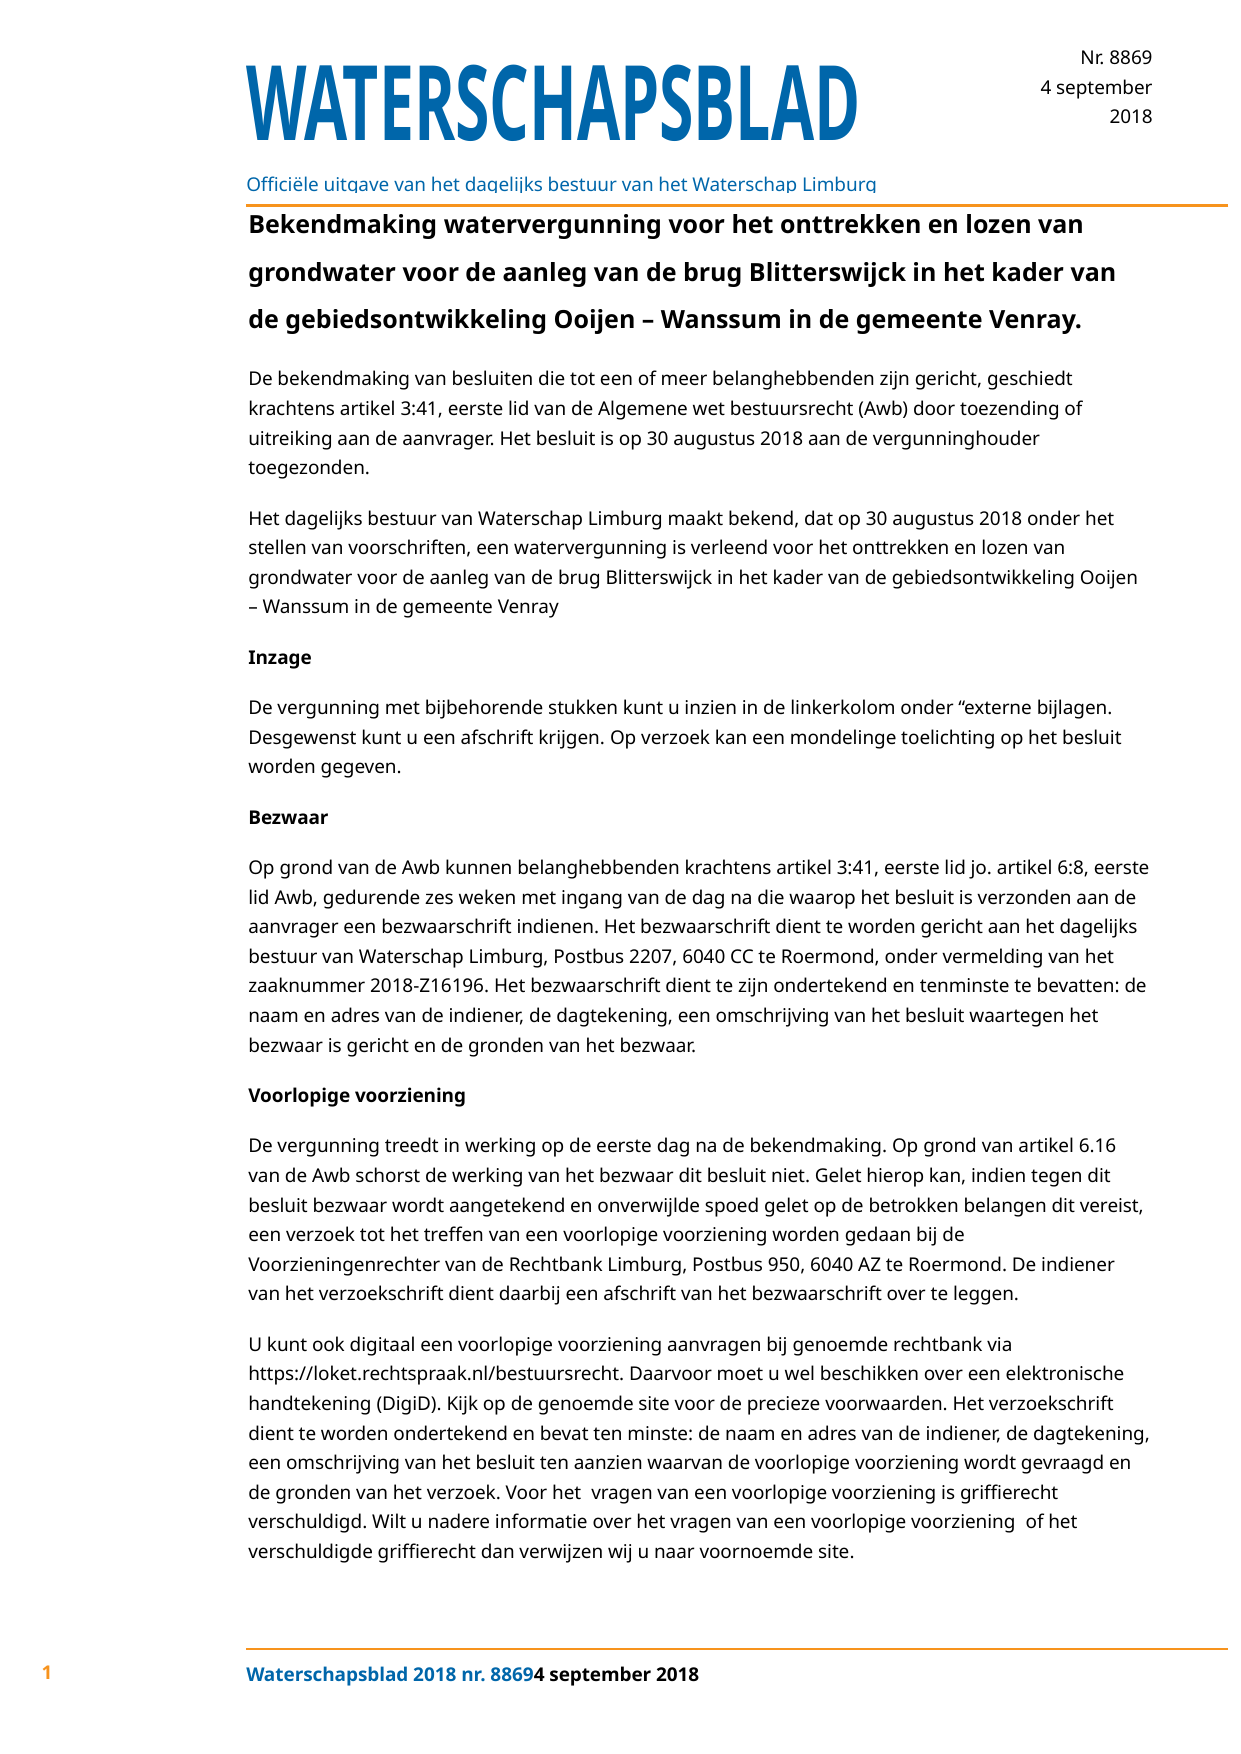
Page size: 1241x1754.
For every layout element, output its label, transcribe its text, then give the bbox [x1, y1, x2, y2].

text Het dagelijks bestuur van Waterschap Limburg maakt bekend, dat op 30 augustus 2018 onder het stellen van voorschriften, een watervergunning is verleend voor het onttrekken en lozen van grondwater voor de aanleg van de brug Blitterswijck in het kader van de gebiedsontwikkeling Ooijen – Wanssum in de gemeente Venray [248, 505, 1152, 619]
text U kunt ook digitaal een voorlopige voorziening aanvragen bij genoemde rechtbank via https://loket.rechtspraak.nl/bestuursrecht. Daarvoor moet u wel beschikken over een elektronische handtekening (DigiD). Kijk op de genoemde site voor de precieze voorwaarden. Het verzoekschrift dient te worden ondertekend en bevat ten minste: de naam en adres van de indiener, de dagtekening, een omschrijving van het besluit ten aanzien waarvan de voorlopige voorziening wordt gevraagd en de gronden van het verzoek. Voor het vragen van een voorlopige voorziening is griffierecht verschuldigd. Wilt u nadere informatie over het vragen van een voorlopige voorziening of het verschuldigde griffierecht dan verwijzen wij u naar voornoemde site. [248, 1331, 1152, 1564]
text De vergunning met bijbehorende stukken kunt u inzien in de linkerkolom onder “externe bijlagen. Desgewenst kunt u een afschrift krijgen. Op verzoek kan een mondelinge toelichting op het besluit worden gegeven. [248, 694, 1152, 779]
text Inzage [248, 644, 1152, 669]
text Bekendmaking watervergunning voor het onttrekken en lozen van grondwater voor de aanleg van de brug Blitterswijck in het kader van de gebiedsontwikkeling Ooijen – Wanssum in de gemeente Venray. [248, 207, 1152, 336]
text Op grond van de Awb kunnen belanghebbenden krachtens artikel 3:41, eerste lid jo. artikel 6:8, eerste lid Awb, gedurende zes weken met ingang van de dag na die waarop het besluit is verzonden aan de aanvrager een bezwaarschrift indienen. Het bezwaarschrift dient te worden gericht aan het dagelijks bestuur van Waterschap Limburg, Postbus 2207, 6040 CC te Roermond, onder vermelding van het zaaknummer 2018-Z16196. Het bezwaarschrift dient te zijn ondertekend en tenminste te bevatten: de naam en adres van de indiener, de dagtekening, een omschrijving van het besluit waartegen het bezwaar is gericht en de gronden van het bezwaar. [248, 854, 1152, 1057]
text Bezwaar [248, 804, 1152, 829]
text Voorlopige voorziening [248, 1082, 1152, 1108]
text De vergunning treedt in werking op de eerste dag na de bekendmaking. Op grond van artikel 6.16 van de Awb schorst de werking van het bezwaar dit besluit niet. Gelet hierop kan, indien tegen dit besluit bezwaar wordt aangetekend en onverwijlde spoed gelet op de betrokken belangen dit vereist, een verzoek tot het treffen van een voorlopige voorziening worden gedaan bij de Voorzieningenrechter van de Rechtbank Limburg, Postbus 950, 6040 AZ te Roermond. De indiener van het verzoekschrift dient daarbij een afschrift van het bezwaarschrift over te leggen. [248, 1133, 1152, 1306]
picture [41, 47, 231, 172]
text De bekendmaking van besluiten die tot een of meer belanghebbenden zijn gericht, geschiedt krachtens artikel 3:41, eerste lid van de Algemene wet bestuursrecht (Awb) door toezending of uitreiking aan de aanvrager. Het besluit is op 30 augustus 2018 aan de vergunninghouder toegezonden. [248, 366, 1152, 480]
